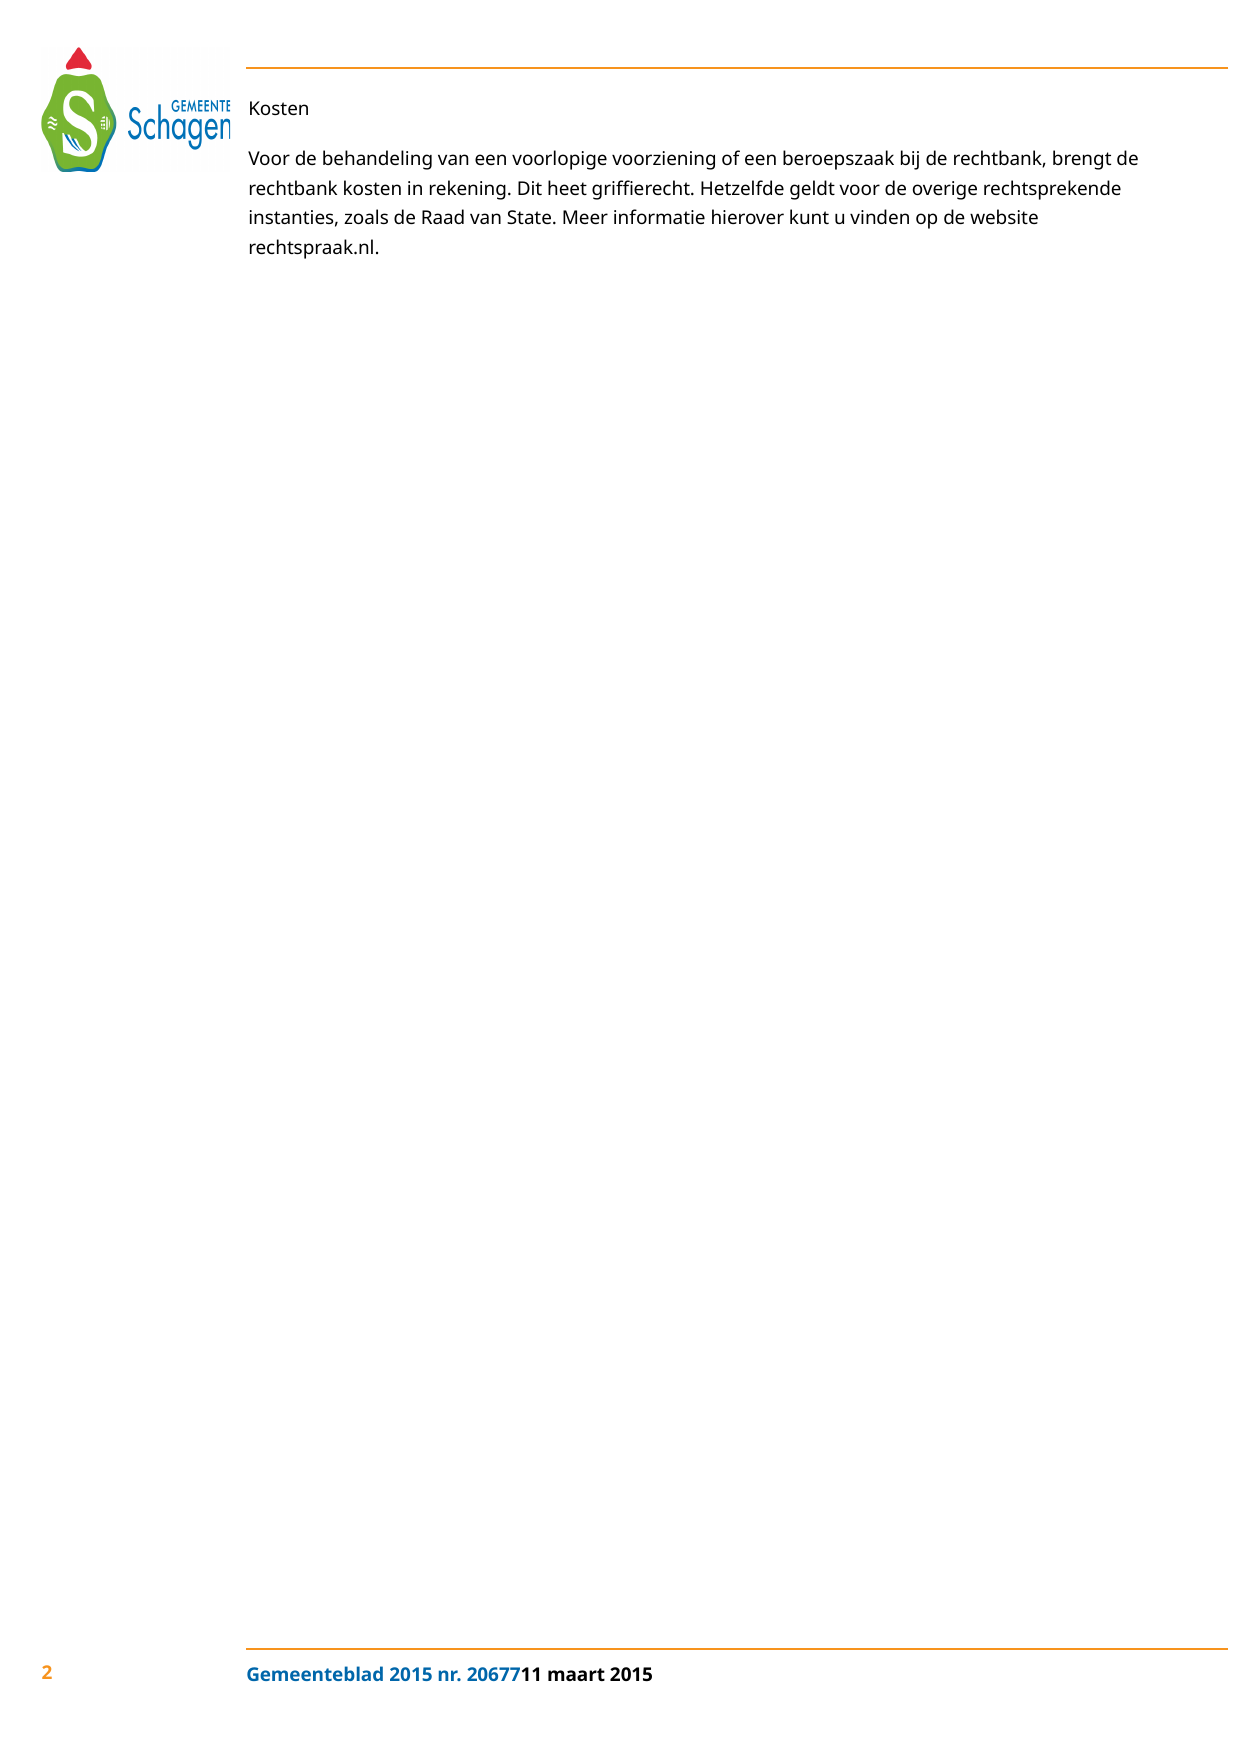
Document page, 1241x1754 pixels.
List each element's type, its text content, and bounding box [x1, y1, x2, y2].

text Kosten [248, 95, 1152, 121]
text Voor de behandeling van een voorlopige voorziening of een beroepszaak bij de rechtbank, brengt de rechtbank kosten in rekening. Dit heet griffierecht. Hetzelfde geldt voor de overige rechtsprekende instanties, zoals de Raad van State. Meer informatie hierover kunt u vinden op de website rechtspraak.nl. [248, 145, 1152, 260]
picture [41, 47, 231, 172]
